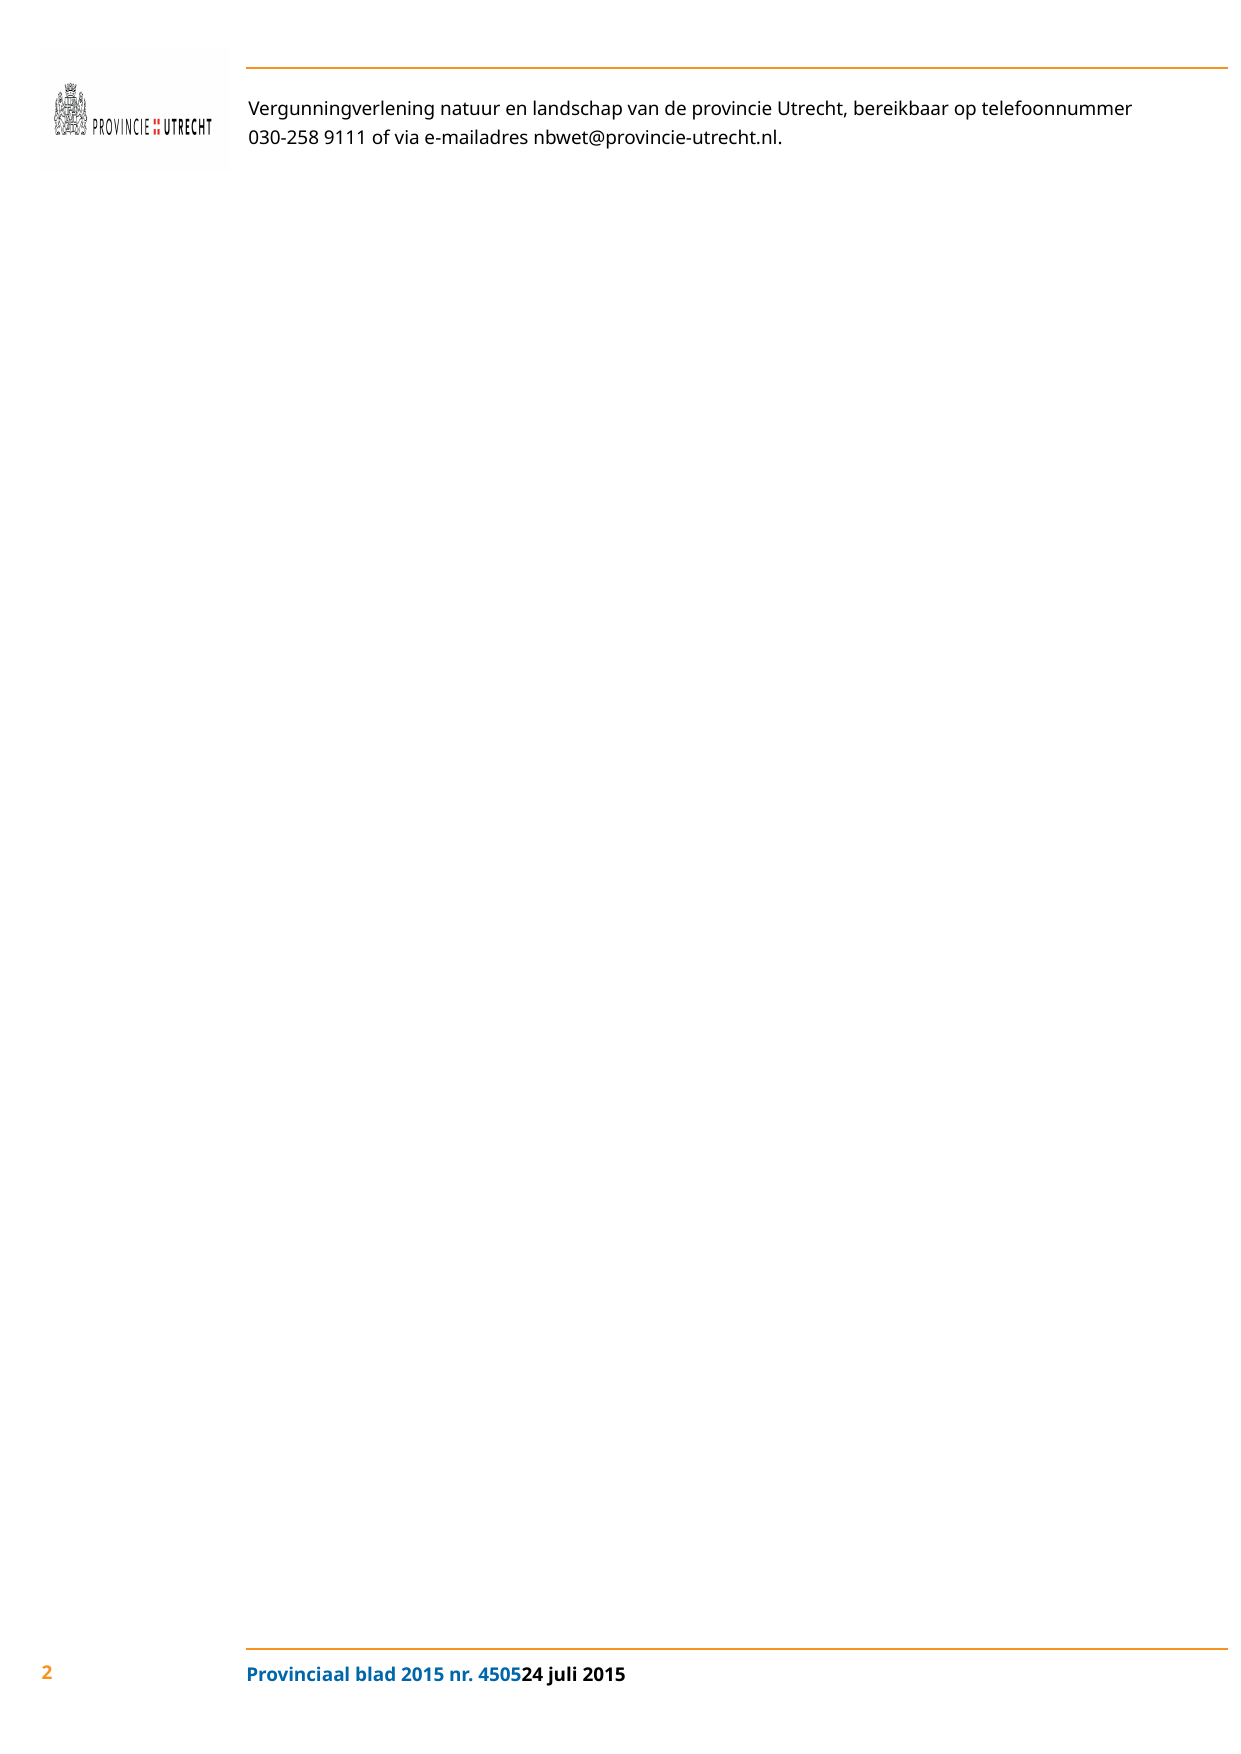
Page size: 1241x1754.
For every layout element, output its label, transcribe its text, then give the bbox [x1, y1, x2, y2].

text Vergunningverlening natuur en landschap van de provincie Utrecht, bereikbaar op telefoonnummer 030-258 9111 of via e-mailadres nbwet@provincie-utrecht.nl. [248, 95, 1152, 150]
picture [41, 47, 231, 172]
